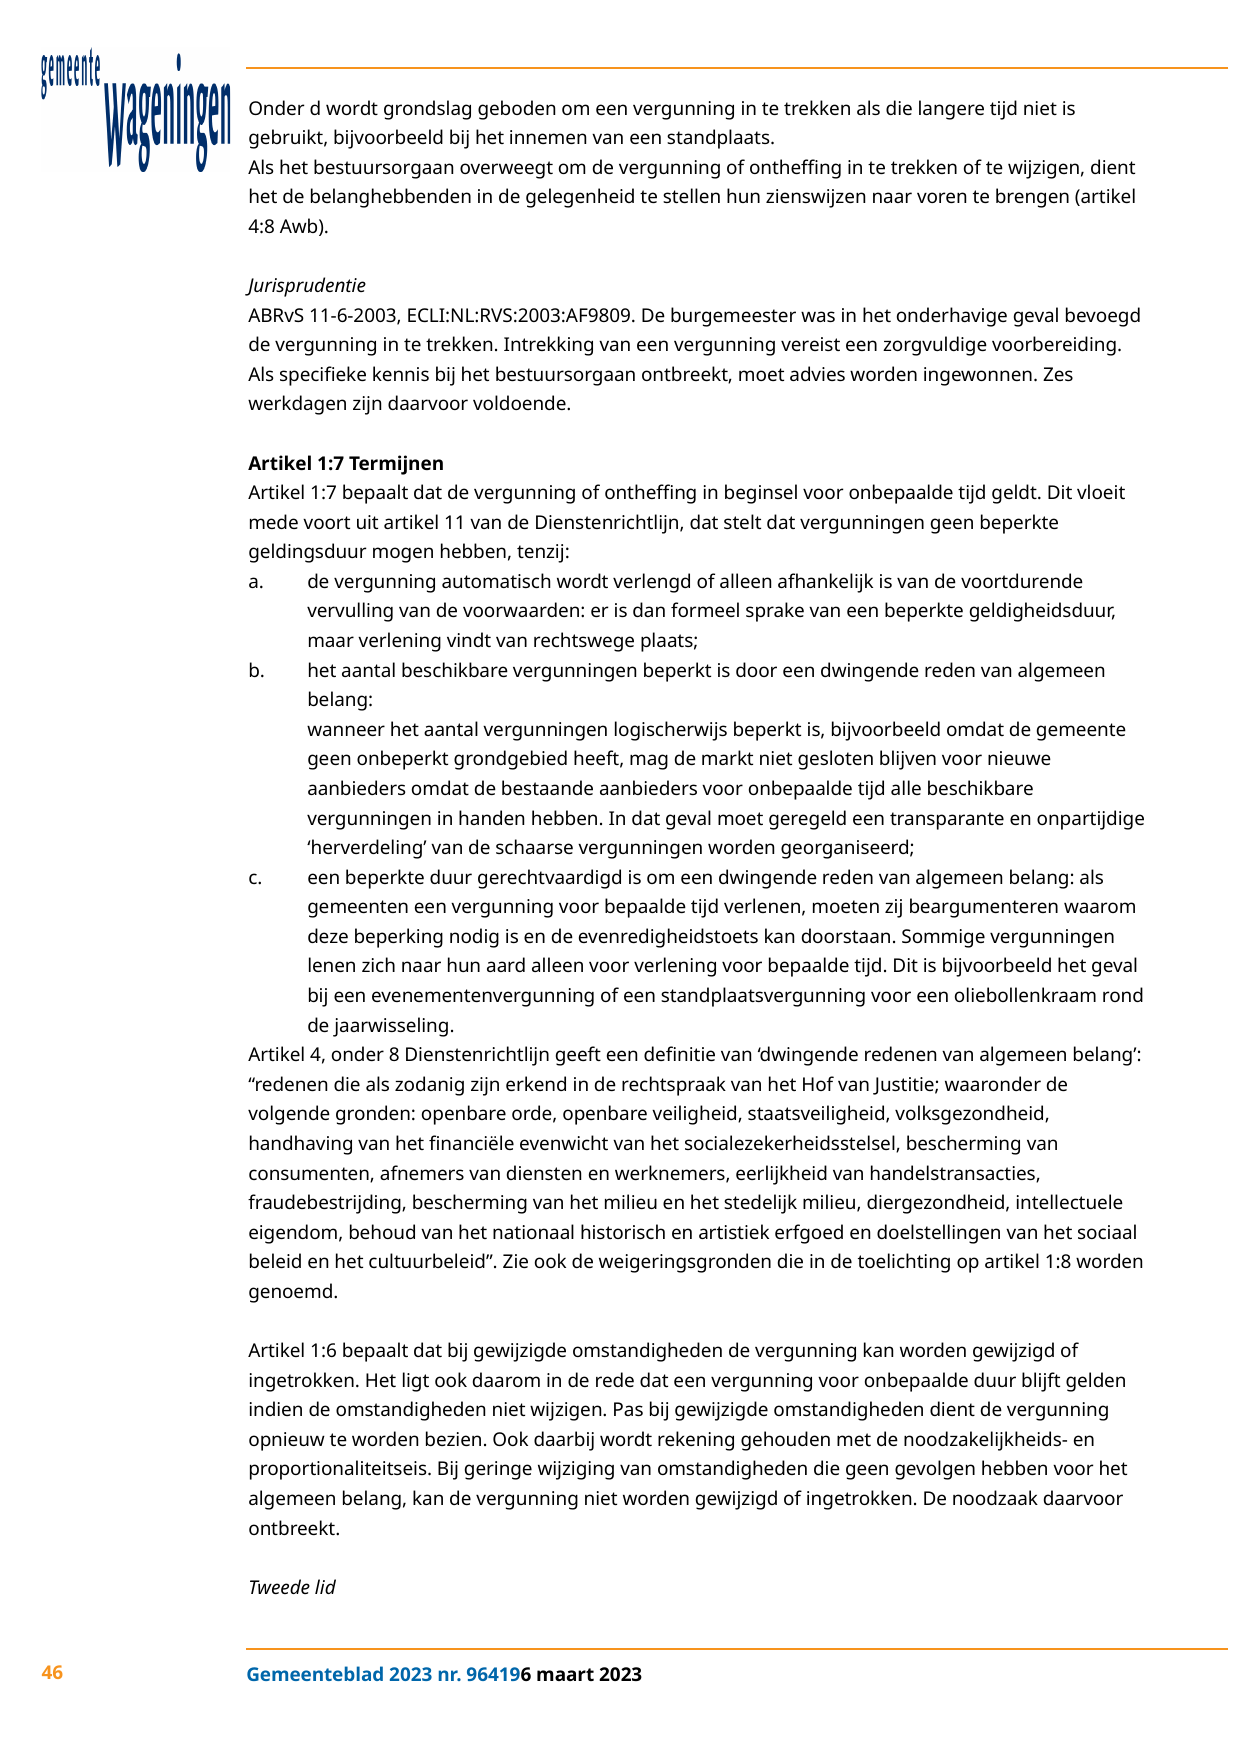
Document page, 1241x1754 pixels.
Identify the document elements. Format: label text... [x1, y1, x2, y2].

list wanneer het aantal vergunningen logischerwijs beperkt is, bijvoorbeeld omdat de gemeente geen onbeperkt grondgebied heeft, mag de markt niet gesloten blijven voor nieuwe aanbieders omdat de bestaande aanbieders voor onbepaalde tijd alle beschikbare vergunningen in handen hebben. In dat geval moet geregeld een transparante en onpartijdige ‘herverdeling’ van de schaarse vergunningen worden georganiseerd; [248, 716, 1152, 860]
text ABRvS 11-6-2003, ECLI:NL:RVS:2003:AF9809. De burgemeester was in het onderhavige geval bevoegd de vergunning in te trekken. Intrekking van een vergunning vereist een zorgvuldige voorbereiding. Als specifieke kennis bij het bestuursorgaan ontbreekt, moet advies worden ingewonnen. Zes werkdagen zijn daarvoor voldoende. [248, 302, 1152, 416]
picture [41, 47, 231, 172]
text Artikel 1:6 bepaalt dat bij gewijzigde omstandigheden de vergunning kan worden gewijzigd of ingetrokken. Het ligt ook daarom in de rede dat een vergunning voor onbepaalde duur blijft gelden indien de omstandigheden niet wijzigen. Pas bij gewijzigde omstandigheden dient de vergunning opnieuw te worden bezien. Ook daarbij wordt rekening gehouden met de noodzakelijkheids- en proportionaliteitseis. Bij geringe wijziging van omstandigheden die geen gevolgen hebben voor het algemeen belang, kan de vergunning niet worden gewijzigd of ingetrokken. De noodzaak daarvoor ontbreekt. [248, 1337, 1152, 1541]
text Tweede lid [248, 1574, 1152, 1600]
list het aantal beschikbare vergunningen beperkt is door een dwingende reden van algemeen belang: [248, 657, 1152, 712]
list een beperkte duur gerechtvaardigd is om een dwingende reden van algemeen belang: als gemeenten een vergunning voor bepaalde tijd verlenen, moeten zij beargumenteren waarom deze beperking nodig is en de evenredigheidstoets kan doorstaan. Sommige vergunningen lenen zich naar hun aard alleen voor verlening voor bepaalde tijd. Dit is bijvoorbeeld het geval bij een evenementenvergunning of een standplaatsvergunning voor een oliebollenkraam rond de jaarwisseling. [248, 864, 1152, 1038]
text Onder d wordt grondslag geboden om een vergunning in te trekken als die langere tijd niet is gebruikt, bijvoorbeeld bij het innemen van een standplaats. [248, 95, 1152, 150]
text Artikel 4, onder 8 Dienstenrichtlijn geeft een definitie van ‘dwingende redenen van algemeen belang’: “redenen die als zodanig zijn erkend in de rechtspraak van het Hof van Justitie; waaronder de volgende gronden: openbare orde, openbare veiligheid, staatsveiligheid, volksgezondheid, handhaving van het financiële evenwicht van het socialezekerheidsstelsel, bescherming van consumenten, afnemers van diensten en werknemers, eerlijkheid van handelstransacties, fraudebestrijding, bescherming van het milieu en het stedelijk milieu, diergezondheid, intellectuele eigendom, behoud van het nationaal historisch en artistiek erfgoed en doelstellingen van het sociaal beleid en het cultuurbeleid”. Zie ook de weigeringsgronden die in de toelichting op artikel 1:8 worden genoemd. [248, 1041, 1152, 1304]
list de vergunning automatisch wordt verlengd of alleen afhankelijk is van de voortdurende vervulling van de voorwaarden: er is dan formeel sprake van een beperkte geldigheidsduur, maar verlening vindt van rechtswege plaats; [248, 568, 1152, 653]
text Als het bestuursorgaan overweegt om de vergunning of ontheffing in te trekken of te wijzigen, dient het de belanghebbenden in de gelegenheid te stellen hun zienswijzen naar voren te brengen (artikel 4:8 Awb). [248, 154, 1152, 239]
text Artikel 1:7 bepaalt dat de vergunning of ontheffing in beginsel voor onbepaalde tijd geldt. Dit vloeit mede voort uit artikel 11 van de Dienstenrichtlijn, dat stelt dat vergunningen geen beperkte geldingsduur mogen hebben, tenzij: [248, 479, 1152, 564]
text Artikel 1:7 Termijnen [248, 450, 1152, 476]
text Jurisprudentie [248, 272, 1152, 298]
